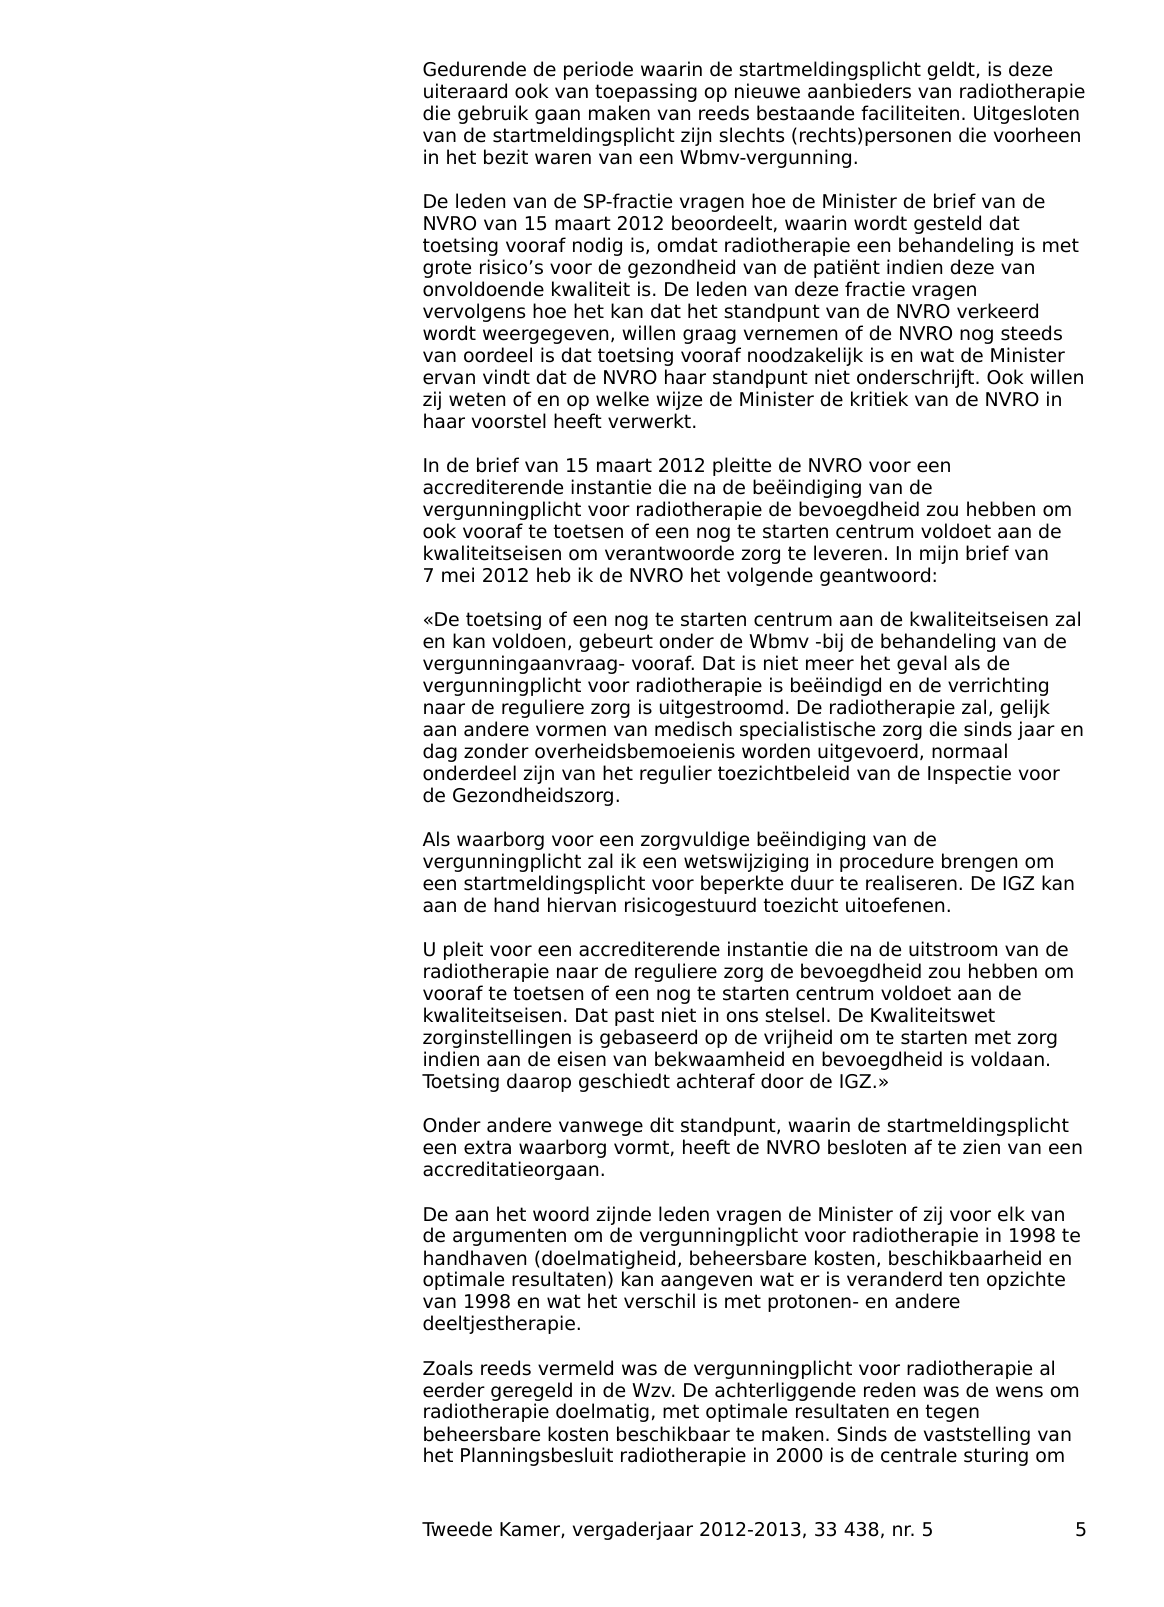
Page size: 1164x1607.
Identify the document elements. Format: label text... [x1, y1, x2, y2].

text Zoals reeds vermeld was de vergunningplicht voor radiotherapie al eerder geregeld in de Wzv. De achterliggende reden was de wens om radiotherapie doelmatig, met optimale resultaten en tegen beheersbare kosten beschikbaar te maken. Sinds de vaststelling van het Planningsbesluit radiotherapie in 2000 is de centrale sturing om [422, 1357, 1087, 1467]
text Onder andere vanwege dit standpunt, waarin de startmeldingsplicht een extra waarborg vormt, heeft de NVRO besloten af te zien van een accreditatieorgaan. [422, 1115, 1087, 1181]
text «De toetsing of een nog te starten centrum aan de kwaliteitseisen zal en kan voldoen, gebeurt onder de Wbmv -bij de behandeling van de vergunningaanvraag- vooraf. Dat is niet meer het geval als de vergunningplicht voor radiotherapie is beëindigd en de verrichting naar de reguliere zorg is uitgestroomd. De radiotherapie zal, gelijk aan andere vormen van medisch specialistische zorg die sinds jaar en dag zonder overheidsbemoeienis worden uitgevoerd, normaal onderdeel zijn van het regulier toezichtbeleid van de Inspectie voor de Gezondheidszorg. [422, 609, 1087, 807]
text Als waarborg voor een zorgvuldige beëindiging van de vergunningplicht zal ik een wetswijziging in procedure brengen om een startmeldingsplicht voor beperkte duur te realiseren. De IGZ kan aan de hand hiervan risicogestuurd toezicht uitoefenen. [422, 829, 1087, 917]
text De leden van de SP-fractie vragen hoe de Minister de brief van de NVRO van 15 maart 2012 beoordeelt, waarin wordt gesteld dat toetsing vooraf nodig is, omdat radiotherapie een behandeling is met grote risico’s voor de gezondheid van de patiënt indien deze van onvoldoende kwaliteit is. De leden van deze fractie vragen vervolgens hoe het kan dat het standpunt van de NVRO verkeerd wordt weergegeven, willen graag vernemen of de NVRO nog steeds van oordeel is dat toetsing vooraf noodzakelijk is en wat de Minister ervan vindt dat de NVRO haar standpunt niet onderschrijft. Ook willen zij weten of en op welke wijze de Minister de kritiek van de NVRO in haar voorstel heeft verwerkt. [422, 191, 1087, 433]
text De aan het woord zijnde leden vragen de Minister of zij voor elk van de argumenten om de vergunningplicht voor radiotherapie in 1998 te handhaven (doelmatigheid, beheersbare kosten, beschikbaarheid en optimale resultaten) kan aangeven wat er is veranderd ten opzichte van 1998 en wat het verschil is met protonen- en andere deeltjestherapie. [422, 1203, 1087, 1335]
text In de brief van 15 maart 2012 pleitte de NVRO voor een accrediterende instantie die na de beëindiging van de vergunningplicht voor radiotherapie de bevoegdheid zou hebben om ook vooraf te toetsen of een nog te starten centrum voldoet aan de kwaliteitseisen om verantwoorde zorg te leveren. In mijn brief van 7 mei 2012 heb ik de NVRO het volgende geantwoord: [422, 455, 1087, 587]
text U pleit voor een accrediterende instantie die na de uitstroom van de radiotherapie naar de reguliere zorg de bevoegdheid zou hebben om vooraf te toetsen of een nog te starten centrum voldoet aan de kwaliteitseisen. Dat past niet in ons stelsel. De Kwaliteitswet zorginstellingen is gebaseerd op de vrijheid om te starten met zorg indien aan de eisen van bekwaamheid en bevoegdheid is voldaan. Toetsing daarop geschiedt achteraf door de IGZ.» [422, 939, 1087, 1093]
text Gedurende de periode waarin de startmeldingsplicht geldt, is deze uiteraard ook van toepassing op nieuwe aanbieders van radiotherapie die gebruik gaan maken van reeds bestaande faciliteiten. Uitgesloten van de startmeldingsplicht zijn slechts (rechts)personen die voorheen in het bezit waren van een Wbmv-vergunning. [422, 59, 1087, 169]
